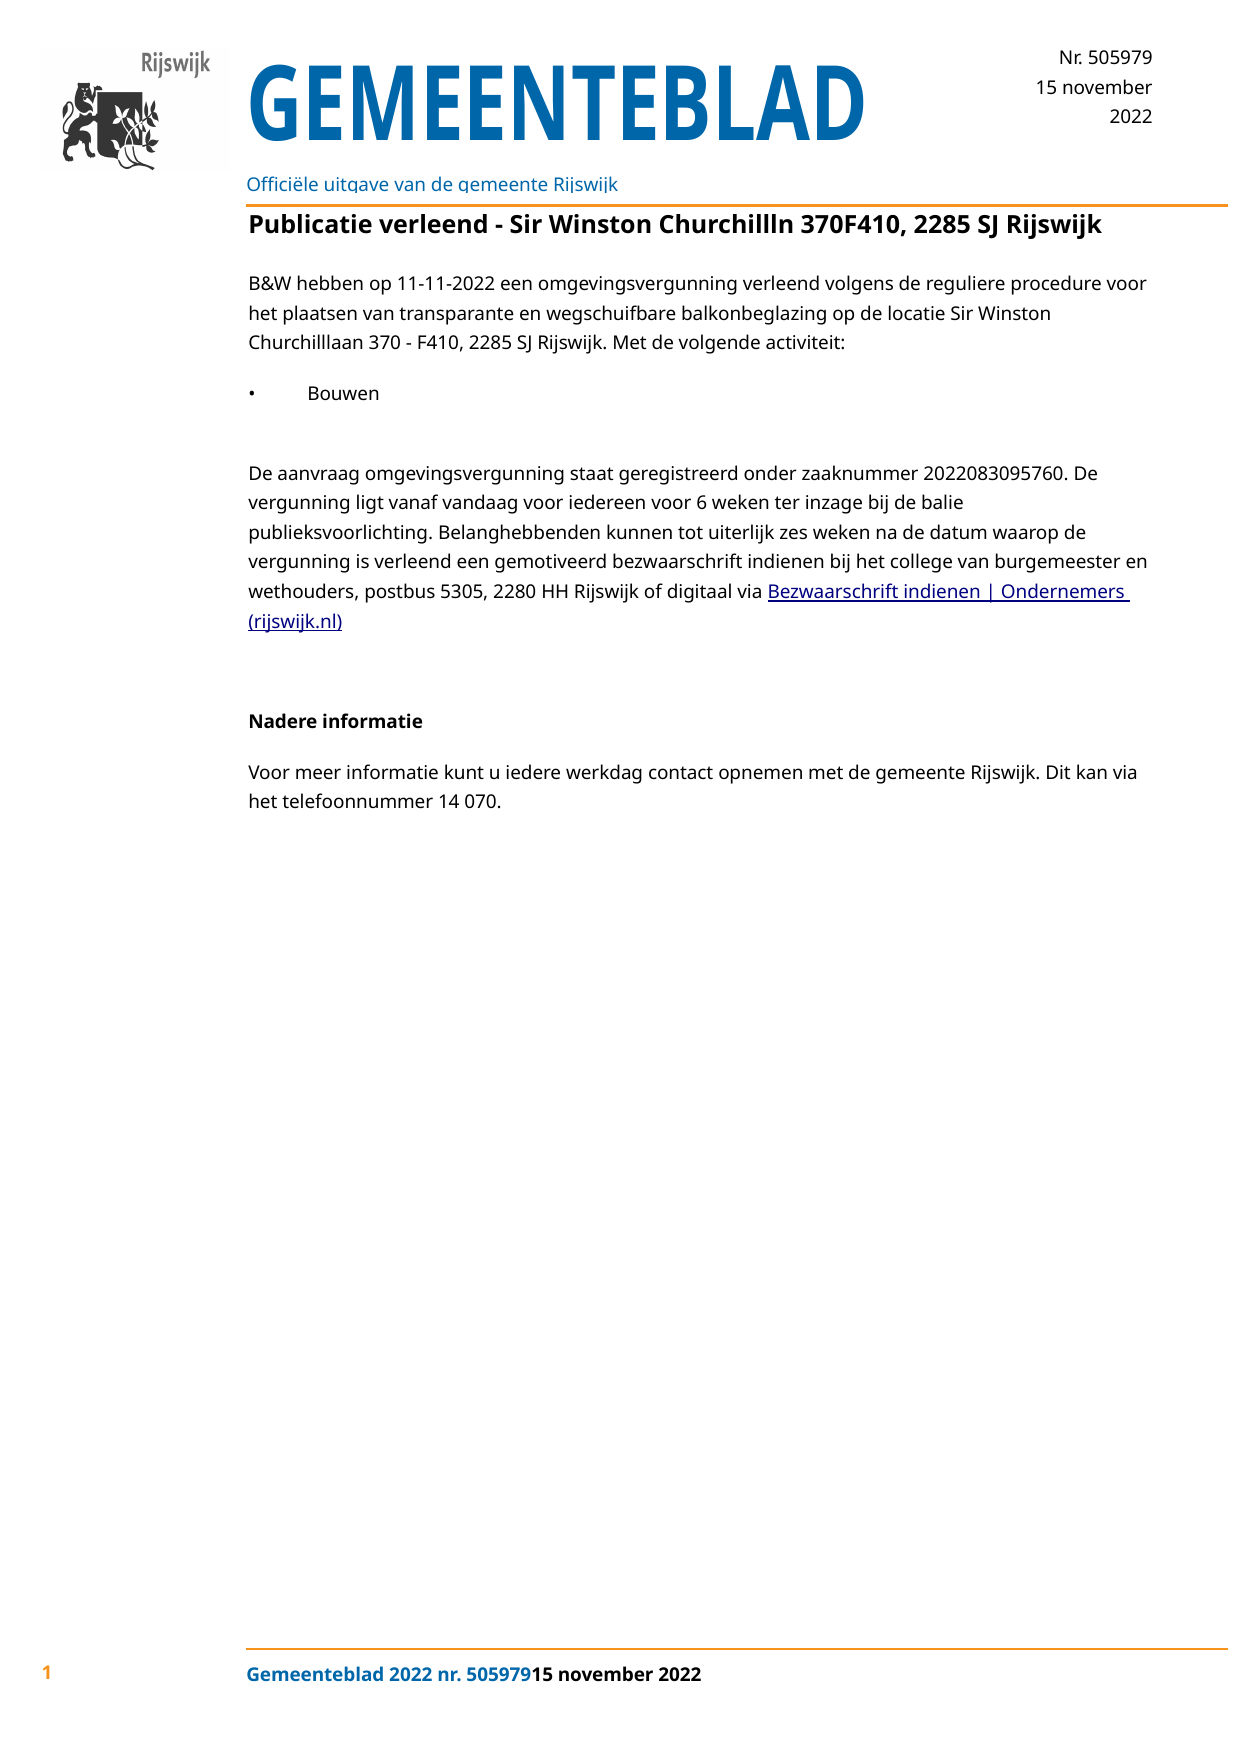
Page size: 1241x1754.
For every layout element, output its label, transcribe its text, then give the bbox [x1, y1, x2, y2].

text Publicatie verleend - Sir Winston Churchillln 370F410, 2285 SJ Rijswijk [248, 207, 1152, 241]
text De aanvraag omgevingsvergunning staat geregistreerd onder zaaknummer 2022083095760. De vergunning ligt vanaf vandaag voor iedereen voor 6 weken ter inzage bij de balie publieksvoorlichting. Belanghebbenden kunnen tot uiterlijk zes weken na de datum waarop de vergunning is verleend een gemotiveerd bezwaarschrift indienen bij het college van burgemeester en wethouders, postbus 5305, 2280 HH Rijswijk of digitaal via Bezwaarschrift indienen | Ondernemers (rijswijk.nl) [248, 460, 1152, 633]
list Bouwen [248, 380, 1152, 406]
text B&W hebben op 11-11-2022 een omgevingsvergunning verleend volgens de reguliere procedure voor het plaatsen van transparante en wegschuifbare balkonbeglazing op de locatie Sir Winston Churchilllaan 370 - F410, 2285 SJ Rijswijk. Met de volgende activiteit: [248, 270, 1152, 355]
text Nadere informatie [248, 709, 1152, 734]
text Voor meer informatie kunt u iedere werkdag contact opnemen met de gemeente Rijswijk. Dit kan via het telefoonnummer 14 070. [248, 759, 1152, 814]
picture [41, 47, 231, 172]
